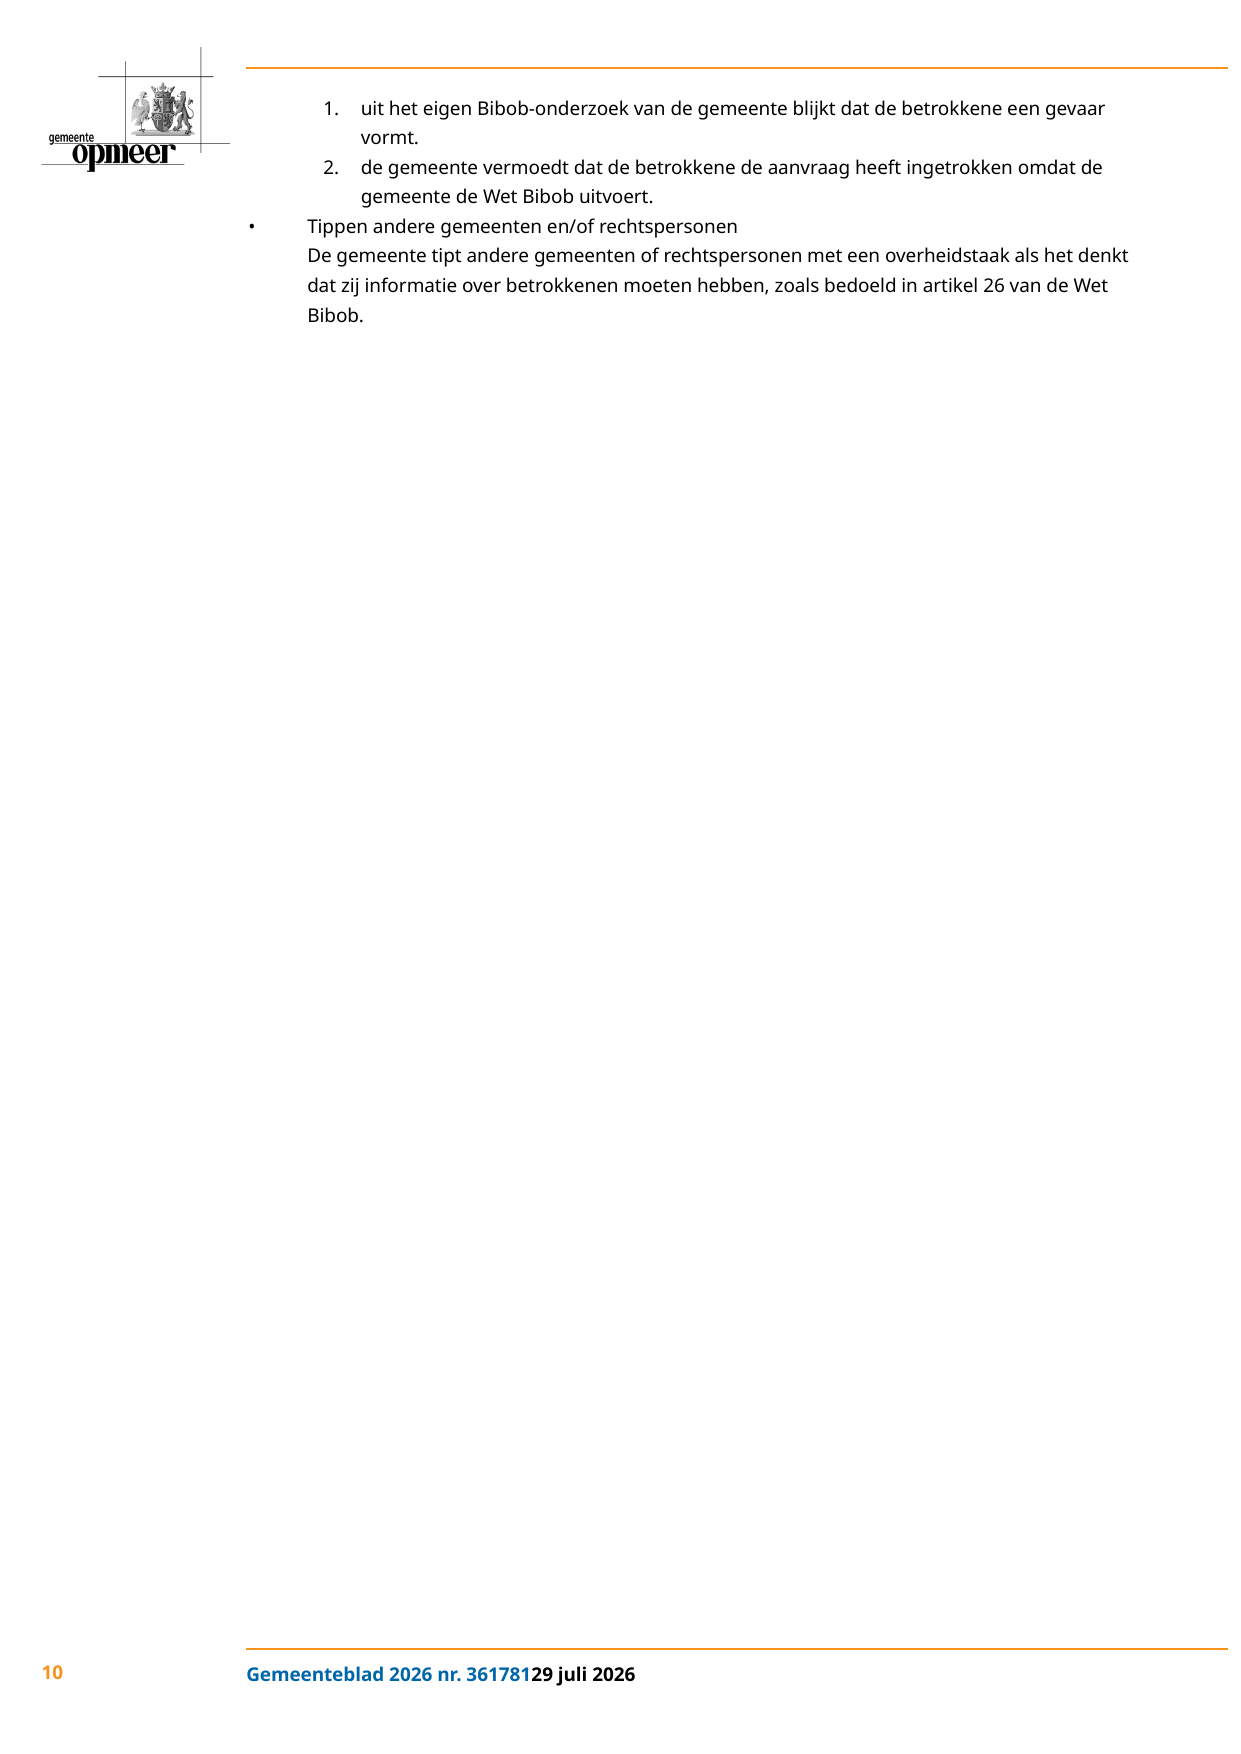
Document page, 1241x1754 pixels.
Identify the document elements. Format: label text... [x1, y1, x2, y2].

picture [41, 47, 231, 172]
list de gemeente vermoedt dat de betrokkene de aanvraag heeft ingetrokken omdat de gemeente de Wet Bibob uitvoert. [323, 154, 1152, 209]
list uit het eigen Bibob-onderzoek van de gemeente blijkt dat de betrokkene een gevaar vormt. [323, 95, 1152, 150]
list Tippen andere gemeenten en/of rechtspersonen [248, 213, 1152, 239]
list De gemeente tipt andere gemeenten of rechtspersonen met een overheidstaak als het denkt dat zij informatie over betrokkenen moeten hebben, zoals bedoeld in artikel 26 van de Wet Bibob. [248, 243, 1152, 328]
